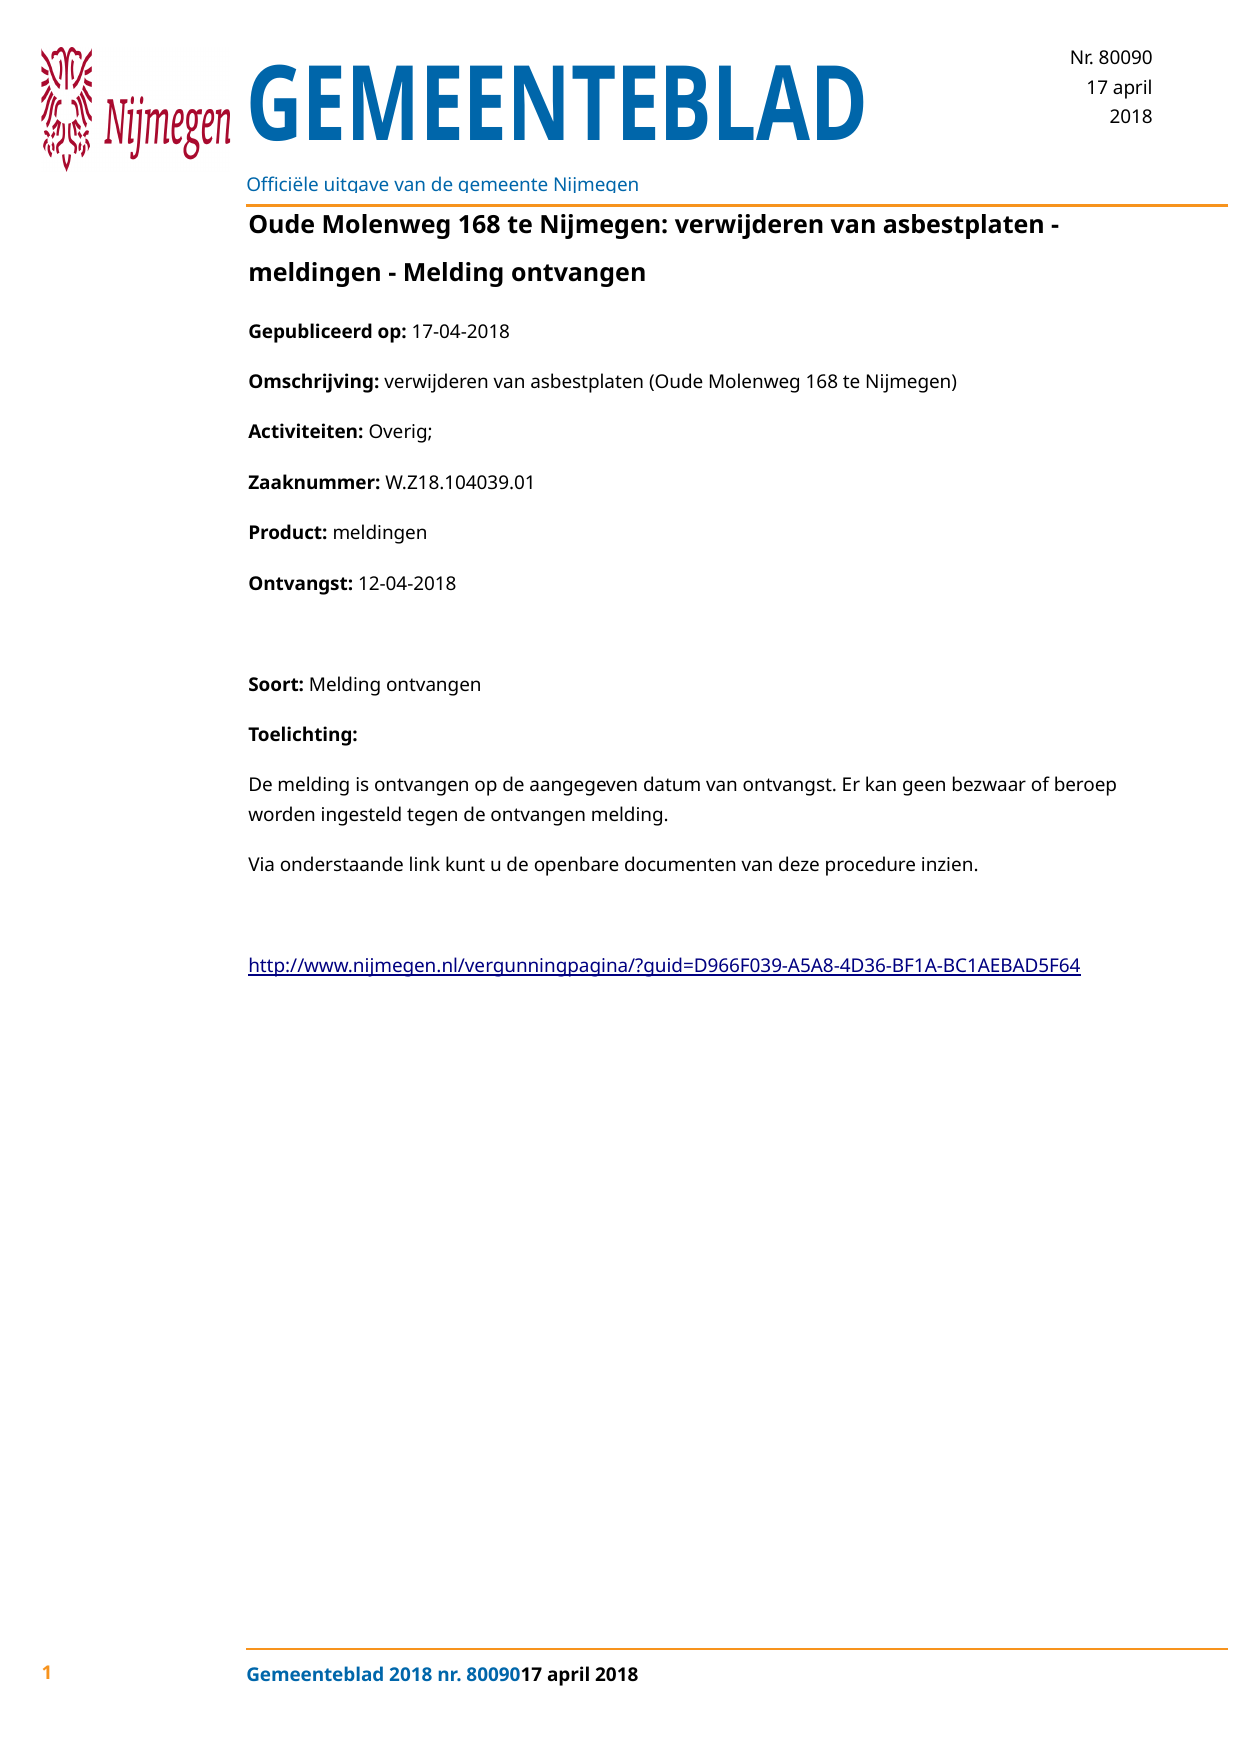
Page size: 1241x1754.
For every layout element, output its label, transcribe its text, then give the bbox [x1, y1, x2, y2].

text Via onderstaande link kunt u de openbare documenten van deze procedure inzien. [248, 852, 1152, 877]
text Zaaknummer: W.Z18.104039.01 [248, 469, 1152, 495]
text Activiteiten: Overig; [248, 419, 1152, 444]
text Soort: Melding ontvangen [248, 671, 1152, 697]
text De melding is ontvangen op de aangegeven datum van ontvangst. Er kan geen bezwaar of beroep worden ingesteld tegen de ontvangen melding. [248, 772, 1152, 827]
text Ontvangst: 12-04-2018 [248, 570, 1152, 596]
text Oude Molenweg 168 te Nijmegen: verwijderen van asbestplaten - meldingen - Melding ontvangen [248, 207, 1152, 288]
text http://www.nijmegen.nl/vergunningpagina/?guid=D966F039-A5A8-4D36-BF1A-BC1AEBAD5F64 [248, 952, 1152, 978]
text Product: meldingen [248, 519, 1152, 545]
text Toelichting: [248, 721, 1152, 747]
picture [41, 47, 231, 172]
text Omschrijving: verwijderen van asbestplaten (Oude Molenweg 168 te Nijmegen) [248, 368, 1152, 394]
text Gepubliceerd op: 17-04-2018 [248, 318, 1152, 344]
